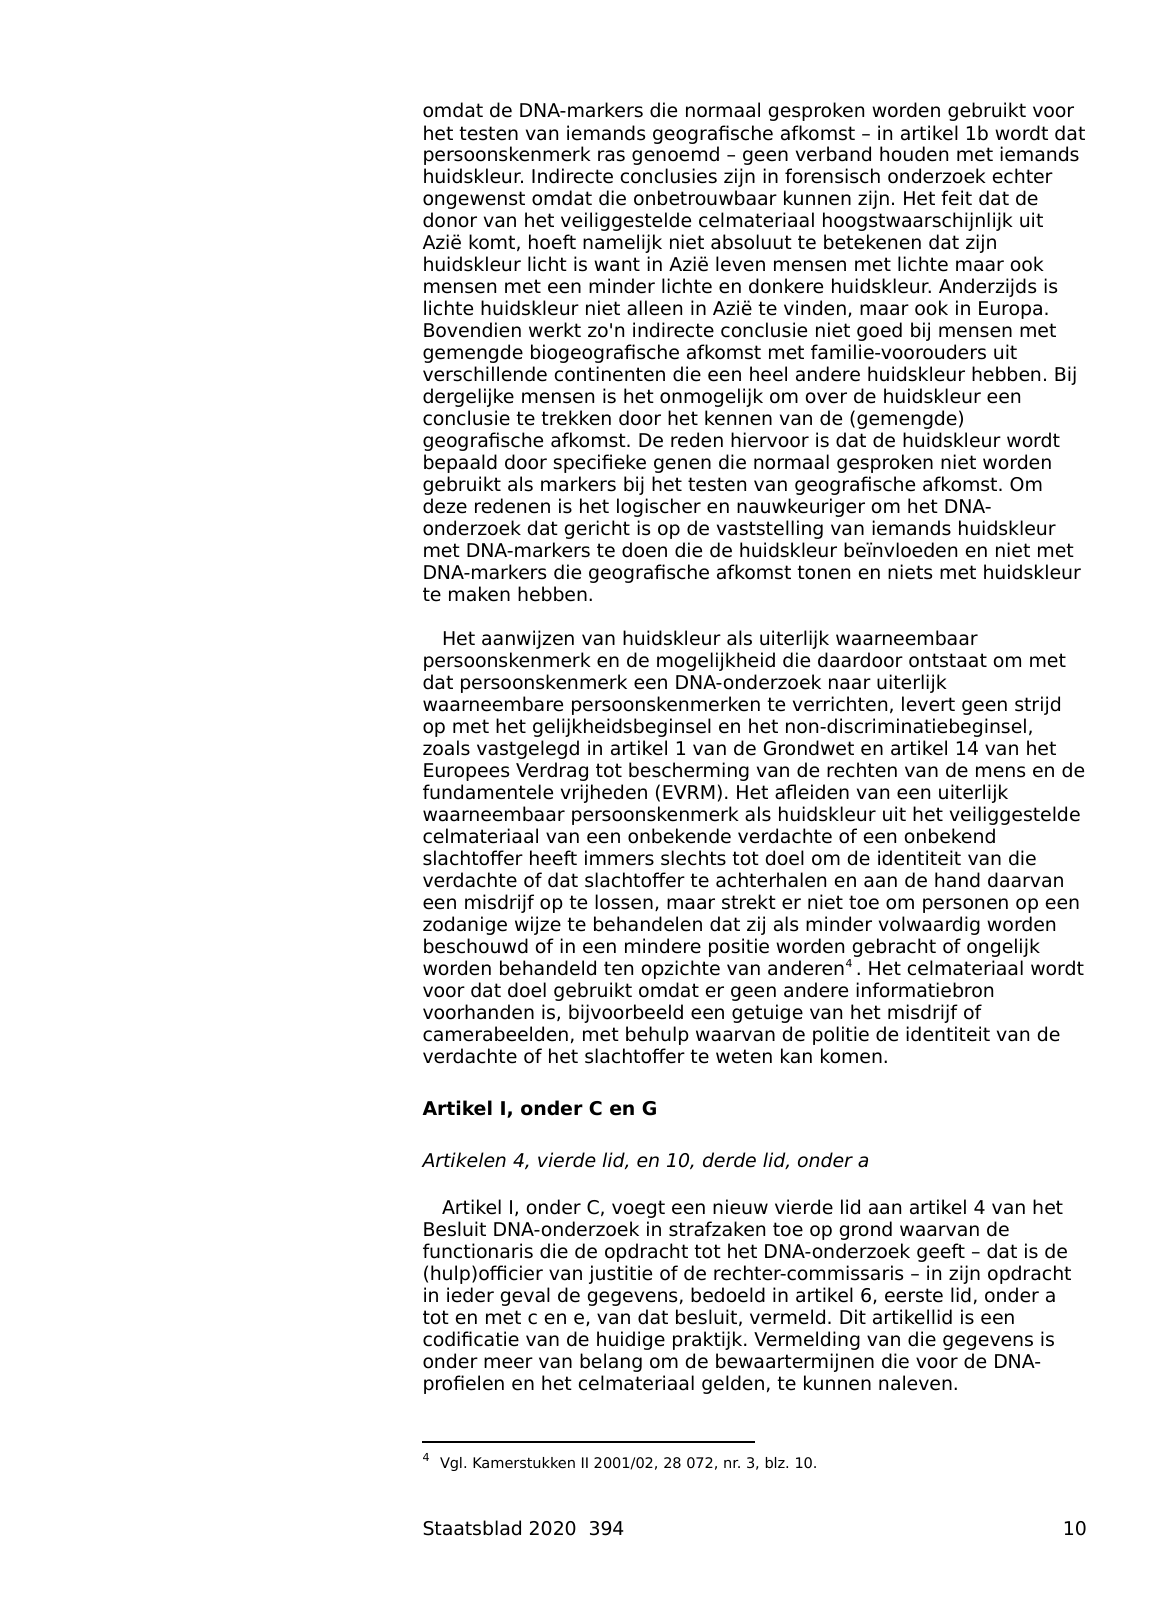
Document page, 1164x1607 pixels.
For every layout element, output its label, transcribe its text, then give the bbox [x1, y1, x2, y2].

text Het aanwijzen van huidskleur als uiterlijk waarneembaar persoonskenmerk en de mogelijkheid die daardoor ontstaat om met dat persoonskenmerk een DNA-onderzoek naar uiterlijk waarneembare persoonskenmerken te verrichten, levert geen strijd op met het gelijkheidsbeginsel en het non-discriminatiebeginsel, zoals vastgelegd in artikel 1 van de Grondwet en artikel 14 van het Europees Verdrag tot bescherming van de rechten van de mens en de fundamentele vrijheden (EVRM). Het afleiden van een uiterlijk waarneembaar persoonskenmerk als huidskleur uit het veiliggestelde celmateriaal van een onbekende verdachte of een onbekend slachtoffer heeft immers slechts tot doel om de identiteit van die verdachte of dat slachtoffer te achterhalen en aan de hand daarvan een misdrijf op te lossen, maar strekt er niet toe om personen op een zodanige wijze te behandelen dat zij als minder volwaardig worden beschouwd of in een mindere positie worden gebracht of ongelijk worden behandeld ten opzichte van anderen. Het celmateriaal wordt voor dat doel gebruikt omdat er geen andere informatiebron voorhanden is, bijvoorbeeld een getuige van het misdrijf of camerabeelden, met behulp waarvan de politie de identiteit van de verdachte of het slachtoffer te weten kan komen. [422, 628, 1087, 1068]
text Vgl. Kamerstukken II 2001/02, 28 072, nr. 3, blz. 10. [422, 1451, 1087, 1473]
subtitle Artikelen 4, vierde lid, en 10, derde lid, onder a [422, 1150, 1087, 1172]
subtitle Artikel I, onder C en G [422, 1098, 1087, 1120]
text Artikel I, onder C, voegt een nieuw vierde lid aan artikel 4 van het Besluit DNA-onderzoek in strafzaken toe op grond waarvan de functionaris die de opdracht tot het DNA-onderzoek geeft – dat is de (hulp)officier van justitie of de rechter-commissaris – in zijn opdracht in ieder geval de gegevens, bedoeld in artikel 6, eerste lid, onder a tot en met c en e, van dat besluit, vermeld. Dit artikellid is een codificatie van de huidige praktijk. Vermelding van die gegevens is onder meer van belang om de bewaartermijnen die voor de DNA-profielen en het celmateriaal gelden, te kunnen naleven. [422, 1197, 1087, 1394]
text omdat de DNA-markers die normaal gesproken worden gebruikt voor het testen van iemands geografische afkomst – in artikel 1b wordt dat persoonskenmerk ras genoemd – geen verband houden met iemands huidskleur. Indirecte conclusies zijn in forensisch onderzoek echter ongewenst omdat die onbetrouwbaar kunnen zijn. Het feit dat de donor van het veiliggestelde celmateriaal hoogstwaarschijnlijk uit Azië komt, hoeft namelijk niet absoluut te betekenen dat zijn huidskleur licht is want in Azië leven mensen met lichte maar ook mensen met een minder lichte en donkere huidskleur. Anderzijds is lichte huidskleur niet alleen in Azië te vinden, maar ook in Europa. Bovendien werkt zo'n indirecte conclusie niet goed bij mensen met gemengde biogeografische afkomst met familie-voorouders uit verschillende continenten die een heel andere huidskleur hebben. Bij dergelijke mensen is het onmogelijk om over de huidskleur een conclusie te trekken door het kennen van de (gemengde) geografische afkomst. De reden hiervoor is dat de huidskleur wordt bepaald door specifieke genen die normaal gesproken niet worden gebruikt als markers bij het testen van geografische afkomst. Om deze redenen is het logischer en nauwkeuriger om het DNA-onderzoek dat gericht is op de vaststelling van iemands huidskleur met DNA-markers te doen die de huidskleur beïnvloeden en niet met DNA-markers die geografische afkomst tonen en niets met huidskleur te maken hebben. [422, 100, 1087, 606]
